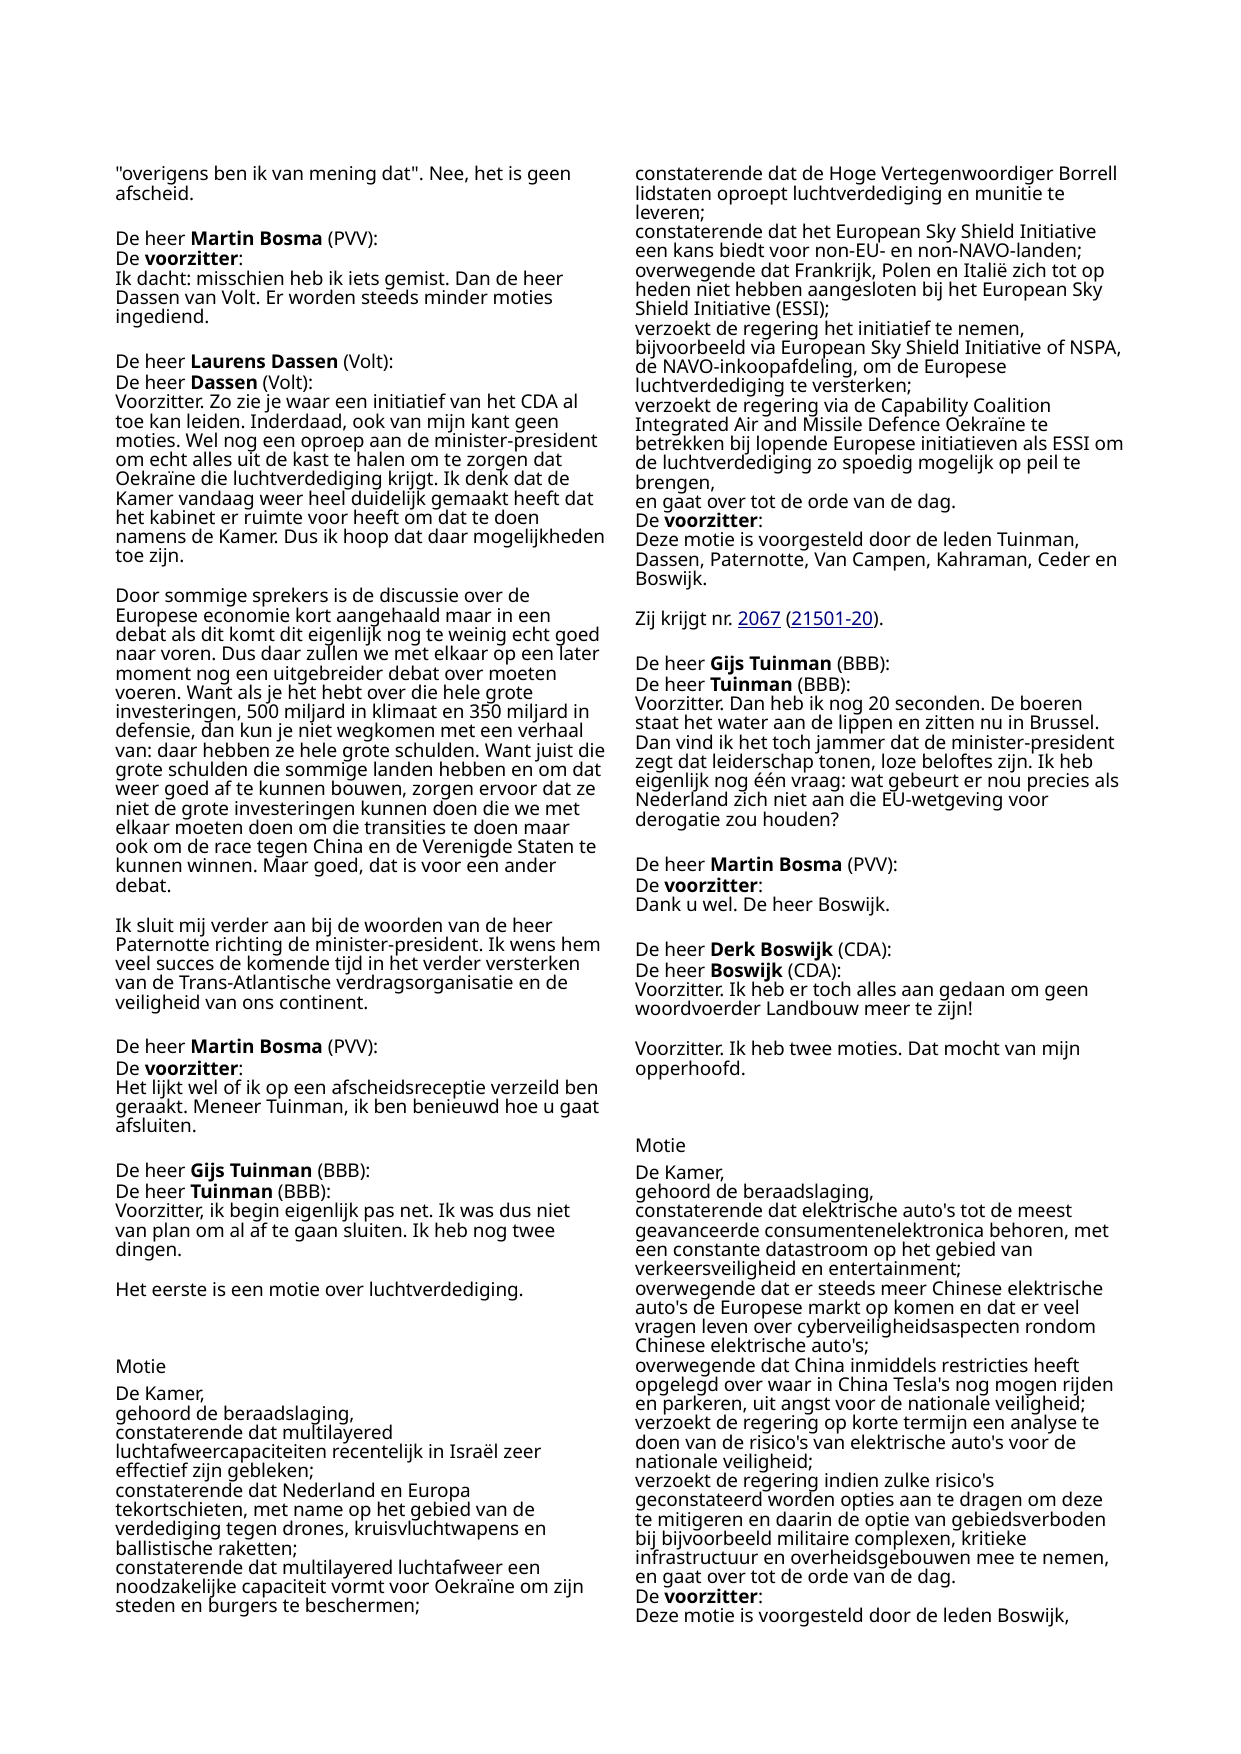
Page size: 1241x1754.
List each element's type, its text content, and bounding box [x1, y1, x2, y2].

text De voorzitter: [115, 250, 605, 270]
text Voorzitter. Zo zie je waar een initiatief van het CDA al toe kan leiden. Inderdaad, ook van mijn kant geen moties. Wel nog een oproep aan de minister-president om echt alles uit de kast te halen om te zorgen dat Oekraïne die luchtverdediging krijgt. Ik denk dat de Kamer vandaag weer heel duidelijk gemaakt heeft dat het kabinet er ruimte voor heeft om dat te doen namens de Kamer. Dus ik hoop dat daar mogelijkheden toe zijn. [115, 393, 605, 567]
text De heer Laurens Dassen (Volt): [115, 348, 605, 374]
text Voorzitter, ik begin eigenlijk pas net. Ik was dus niet van plan om al af te gaan sluiten. Ik heb nog twee dingen. [115, 1202, 605, 1260]
text constaterende dat de Hoge Vertegenwoordiger Borrell lidstaten oproept luchtverdediging en munitie te leveren; [635, 165, 1125, 223]
text verzoekt de regering via de Capability Coalition Integrated Air and Missile Defence Oekraïne te betrekken bij lopende Europese initiatieven als ESSI om de luchtverdediging zo spoedig mogelijk op peil te brengen, [635, 397, 1125, 493]
text Deze motie is voorgesteld door de leden Boswijk, [635, 1607, 1125, 1626]
text Zij krijgt nr. 2067 (21501-20). [635, 610, 1125, 629]
text Ik dacht: misschien heb ik iets gemist. Dan de heer Dassen van Volt. Er worden steeds minder moties ingediend. [115, 270, 605, 327]
text Dank u wel. De heer Boswijk. [635, 896, 1125, 915]
text constaterende dat multilayered luchtafweercapaciteiten recentelijk in Israël zeer effectief zijn gebleken; [115, 1424, 605, 1482]
text constaterende dat Nederland en Europa tekortschieten, met name op het gebied van de verdediging tegen drones, kruisvluchtwapens en ballistische raketten; [115, 1482, 605, 1559]
text Voorzitter. Dan heb ik nog 20 seconden. De boeren staat het water aan de lippen en zitten nu in Brussel. Dan vind ik het toch jammer dat de minister-president zegt dat leiderschap tonen, loze beloftes zijn. Ik heb eigenlijk nog één vraag: wat gebeurt er nou precies als Nederland zich niet aan die EU-wetgeving voor derogatie zou houden? [635, 695, 1125, 830]
text De voorzitter: [635, 512, 1125, 531]
text constaterende dat multilayered luchtafweer een noodzakelijke capaciteit vormt voor Oekraïne om zijn steden en burgers te beschermen; [115, 1559, 605, 1617]
text Het eerste is een motie over luchtverdediging. [115, 1281, 605, 1300]
text en gaat over tot de orde van de dag. [635, 493, 1125, 512]
text verzoekt de regering op korte termijn een analyse te doen van de risico's van elektrische auto's voor de nationale veiligheid; [635, 1414, 1125, 1472]
text en gaat over tot de orde van de dag. [635, 1568, 1125, 1588]
text De heer Martin Bosma (PVV): [115, 1034, 605, 1059]
text De voorzitter: [635, 1588, 1125, 1607]
text verzoekt de regering het initiatief te nemen, bijvoorbeeld via European Sky Shield Initiative of NSPA, de NAVO-inkoopafdeling, om de Europese luchtverdediging te versterken; [635, 319, 1125, 397]
text constaterende dat elektrische auto's tot de meest geavanceerde consumentenelektronica behoren, met een constante datastroom op het gebied van verkeersveiligheid en entertainment; [635, 1202, 1125, 1279]
text Voorzitter. Ik heb er toch alles aan gedaan om geen woordvoerder Landbouw meer te zijn! [635, 981, 1125, 1019]
text De heer Dassen (Volt): [115, 374, 605, 393]
text De voorzitter: [635, 877, 1125, 896]
text overwegende dat China inmiddels restricties heeft opgelegd over waar in China Tesla's nog mogen rijden en parkeren, uit angst voor de nationale veiligheid; [635, 1357, 1125, 1414]
text Ik sluit mij verder aan bij de woorden van de heer Paternotte richting de minister-president. Ik wens hem veel succes de komende tijd in het verder versterken van de Trans-Atlantische verdragsorganisatie en de veiligheid van ons continent. [115, 917, 605, 1013]
text De heer Derk Boswijk (CDA): [635, 936, 1125, 962]
text Voorzitter. Ik heb twee moties. Dat mocht van mijn opperhoofd. [635, 1040, 1125, 1079]
text overwegende dat Frankrijk, Polen en Italië zich tot op heden niet hebben aangesloten bij het European Sky Shield Initiative (ESSI); [635, 262, 1125, 319]
text De heer Boswijk (CDA): [635, 962, 1125, 981]
text "overigens ben ik van mening dat". Nee, het is geen afscheid. [115, 165, 605, 204]
text De heer Martin Bosma (PVV): [635, 851, 1125, 877]
text Door sommige sprekers is de discussie over de Europese economie kort aangehaald maar in een debat als dit komt dit eigenlijk nog te weinig echt goed naar voren. Dus daar zullen we met elkaar op een later moment nog een uitgebreider debat over moeten voeren. Want als je het hebt over die hele grote investeringen, 500 miljard in klimaat en 350 miljard in defensie, dan kun je niet wegkomen met een verhaal van: daar hebben ze hele grote schulden. Want juist die grote schulden die sommige landen hebben en om dat weer goed af te kunnen bouwen, zorgen ervoor dat ze niet de grote investeringen kunnen doen die we met elkaar moeten doen om die transities te doen maar ook om de race tegen China en de Verenigde Staten te kunnen winnen. Maar goed, dat is voor een ander debat. [115, 587, 605, 896]
text Deze motie is voorgesteld door de leden Tuinman, Dassen, Paternotte, Van Campen, Kahraman, Ceder en Boswijk. [635, 531, 1125, 589]
text Motie [635, 1132, 1125, 1158]
text gehoord de beraadslaging, [635, 1183, 1125, 1202]
text gehoord de beraadslaging, [115, 1404, 605, 1424]
text Motie [115, 1354, 605, 1379]
text De heer Gijs Tuinman (BBB): [115, 1157, 605, 1183]
text De heer Tuinman (BBB): [635, 676, 1125, 695]
text De Kamer, [635, 1164, 1125, 1183]
text De heer Martin Bosma (PVV): [115, 225, 605, 250]
text De heer Gijs Tuinman (BBB): [635, 650, 1125, 676]
text constaterende dat het European Sky Shield Initiative een kans biedt voor non-EU- en non-NAVO-landen; [635, 223, 1125, 262]
text verzoekt de regering indien zulke risico's geconstateerd worden opties aan te dragen om deze te mitigeren en daarin de optie van gebiedsverboden bij bijvoorbeeld militaire complexen, kritieke infrastructuur en overheidsgebouwen mee te nemen, [635, 1472, 1125, 1568]
text De Kamer, [115, 1385, 605, 1404]
text Het lijkt wel of ik op een afscheidsreceptie verzeild ben geraakt. Meneer Tuinman, ik ben benieuwd hoe u gaat afsluiten. [115, 1079, 605, 1137]
text overwegende dat er steeds meer Chinese elektrische auto's de Europese markt op komen en dat er veel vragen leven over cyberveiligheidsaspecten rondom Chinese elektrische auto's; [635, 1279, 1125, 1357]
text De voorzitter: [115, 1059, 605, 1079]
text De heer Tuinman (BBB): [115, 1183, 605, 1202]
